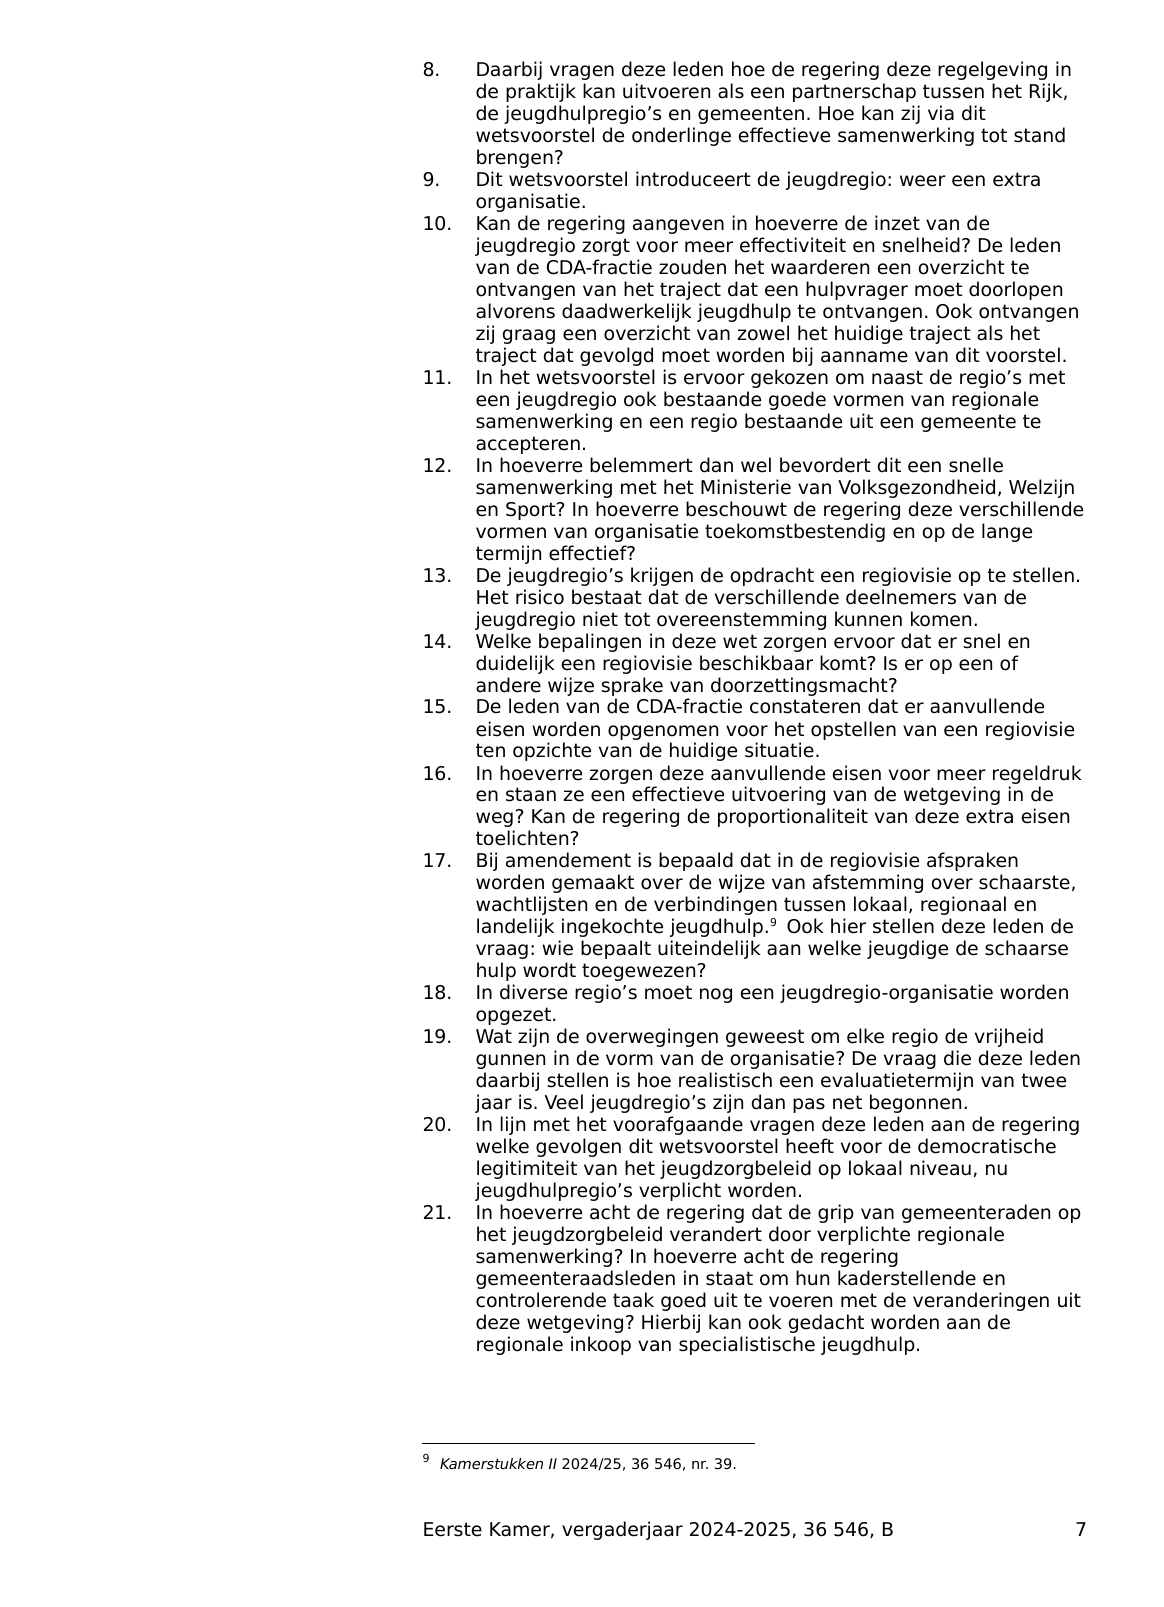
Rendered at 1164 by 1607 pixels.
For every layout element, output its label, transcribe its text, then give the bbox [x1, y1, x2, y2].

text 11. In het wetsvoorstel is ervoor gekozen om naast de regio’s met een jeugdregio ook bestaande goede vormen van regionale samenwerking en een regio bestaande uit een gemeente te accepteren. [422, 367, 1087, 455]
text 9. Dit wetsvoorstel introduceert de jeugdregio: weer een extra organisatie. [422, 169, 1087, 213]
text 18. In diverse regio’s moet nog een jeugdregio-organisatie worden opgezet. [422, 982, 1087, 1026]
text 16. In hoeverre zorgen deze aanvullende eisen voor meer regeldruk en staan ze een effectieve uitvoering van de wetgeving in de weg? Kan de regering de proportionaliteit van deze extra eisen toelichten? [422, 762, 1087, 850]
text 15. De leden van de CDA-fractie constateren dat er aanvullende eisen worden opgenomen voor het opstellen van een regiovisie ten opzichte van de huidige situatie. [422, 696, 1087, 762]
text 10. Kan de regering aangeven in hoeverre de inzet van de jeugdregio zorgt voor meer effectiviteit en snelheid? De leden van de CDA-fractie zouden het waarderen een overzicht te ontvangen van het traject dat een hulpvrager moet doorlopen alvorens daadwerkelijk jeugdhulp te ontvangen. Ook ontvangen zij graag een overzicht van zowel het huidige traject als het traject dat gevolgd moet worden bij aanname van dit voorstel. [422, 213, 1087, 367]
text 19. Wat zijn de overwegingen geweest om elke regio de vrijheid gunnen in de vorm van de organisatie? De vraag die deze leden daarbij stellen is hoe realistisch een evaluatietermijn van twee jaar is. Veel jeugdregio’s zijn dan pas net begonnen. [422, 1026, 1087, 1114]
text 12. In hoeverre belemmert dan wel bevordert dit een snelle samenwerking met het Ministerie van Volksgezondheid, Welzijn en Sport? In hoeverre beschouwt de regering deze verschillende vormen van organisatie toekomstbestendig en op de lange termijn effectief? [422, 455, 1087, 564]
text 21. In hoeverre acht de regering dat de grip van gemeenteraden op het jeugdzorgbeleid verandert door verplichte regionale samenwerking? In hoeverre acht de regering gemeenteraadsleden in staat om hun kaderstellende en controlerende taak goed uit te voeren met de veranderingen uit deze wetgeving? Hierbij kan ook gedacht worden aan de regionale inkoop van specialistische jeugdhulp. [422, 1202, 1087, 1356]
text Kamerstukken II 2024/25, 36 546, nr. 39. [422, 1452, 1087, 1474]
text 8. Daarbij vragen deze leden hoe de regering deze regelgeving in de praktijk kan uitvoeren als een partnerschap tussen het Rijk, de jeugdhulpregio’s en gemeenten. Hoe kan zij via dit wetsvoorstel de onderlinge effectieve samenwerking tot stand brengen? [422, 59, 1087, 169]
text 17. Bij amendement is bepaald dat in de regiovisie afspraken worden gemaakt over de wijze van afstemming over schaarste, wachtlijsten en de verbindingen tussen lokaal, regionaal en landelijk ingekochte jeugdhulp. Ook hier stellen deze leden de vraag: wie bepaalt uiteindelijk aan welke jeugdige de schaarse hulp wordt toegewezen? [422, 850, 1087, 982]
text 20. In lijn met het voorafgaande vragen deze leden aan de regering welke gevolgen dit wetsvoorstel heeft voor de democratische legitimiteit van het jeugdzorgbeleid op lokaal niveau, nu jeugdhulpregio’s verplicht worden. [422, 1114, 1087, 1202]
text 14. Welke bepalingen in deze wet zorgen ervoor dat er snel en duidelijk een regiovisie beschikbaar komt? Is er op een of andere wijze sprake van doorzettingsmacht? [422, 631, 1087, 696]
text 13. De jeugdregio’s krijgen de opdracht een regiovisie op te stellen. Het risico bestaat dat de verschillende deelnemers van de jeugdregio niet tot overeenstemming kunnen komen. [422, 564, 1087, 631]
